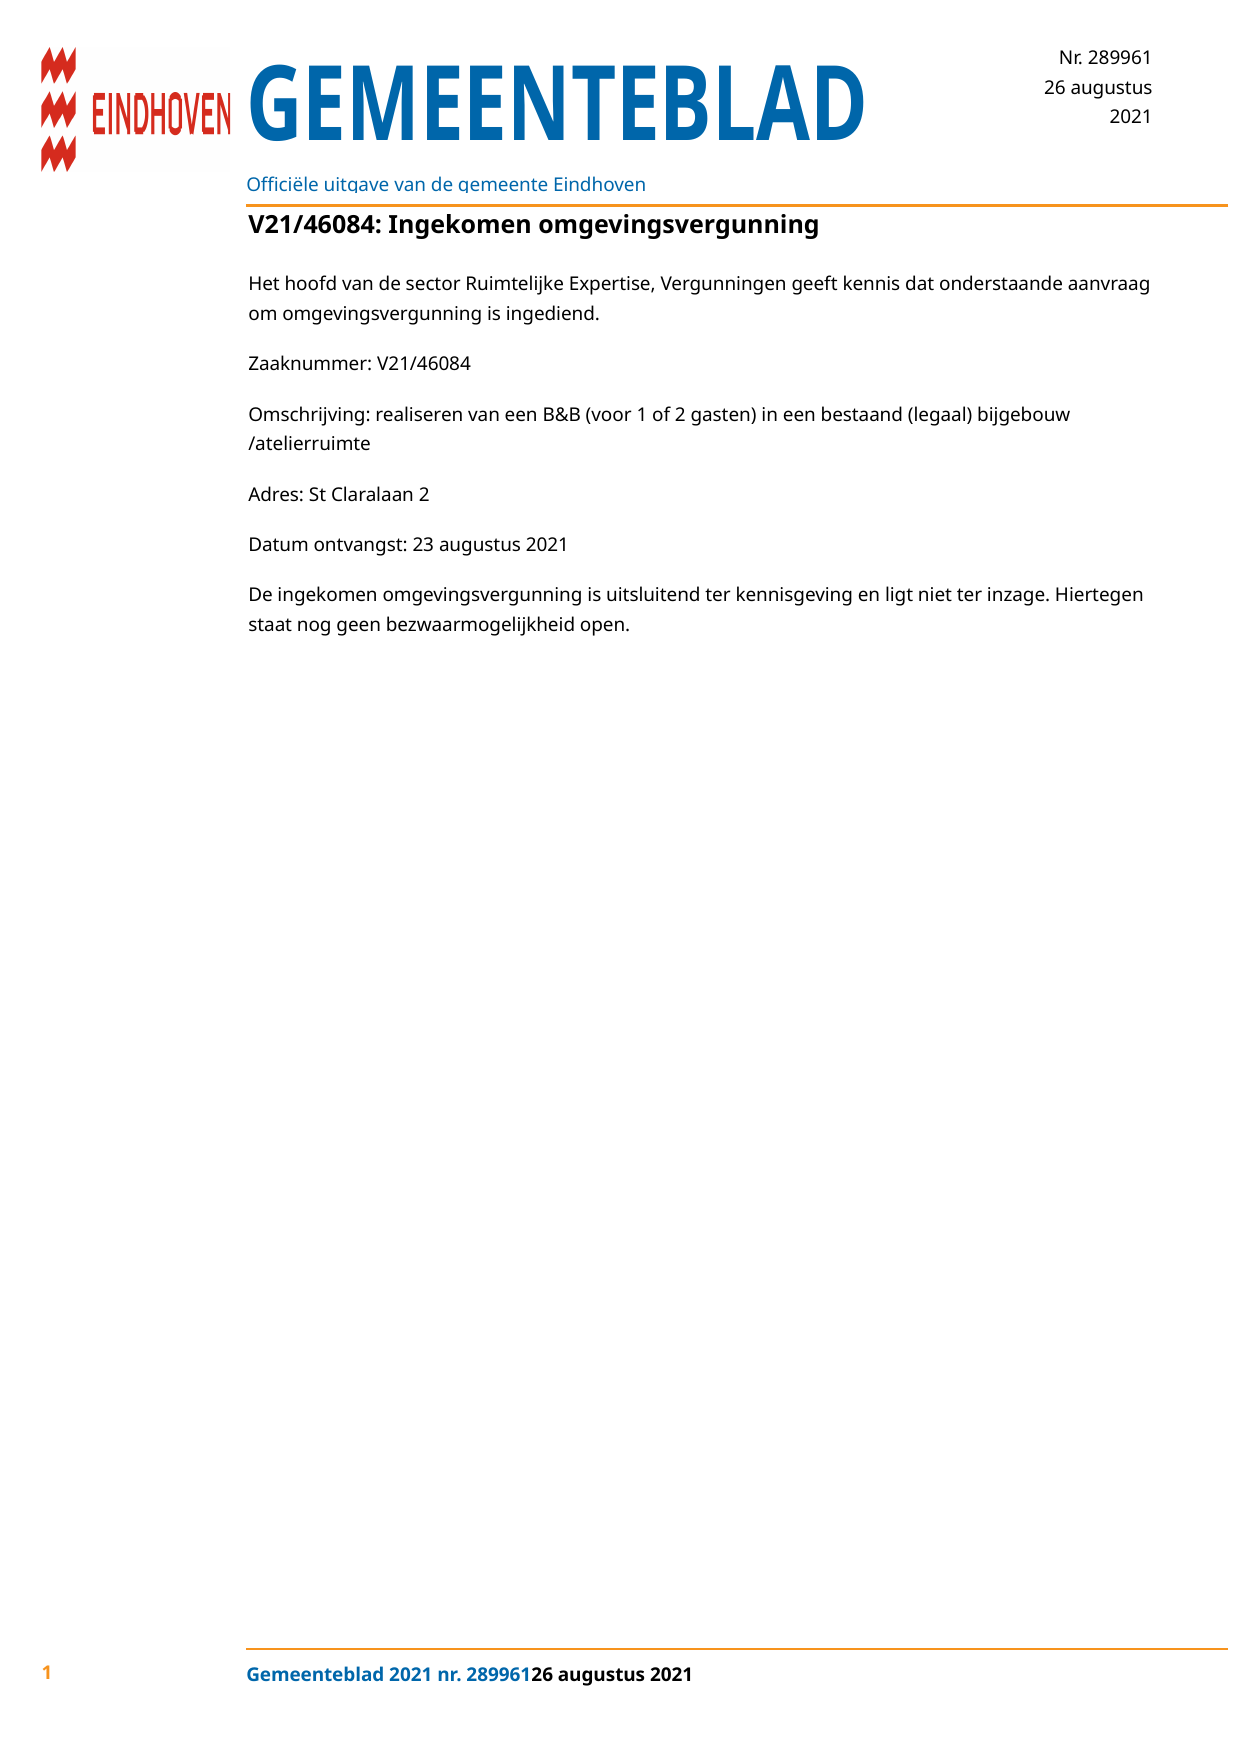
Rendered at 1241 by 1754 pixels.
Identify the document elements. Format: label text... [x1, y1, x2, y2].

text V21/46084: Ingekomen omgevingsvergunning [248, 207, 1152, 241]
picture [41, 47, 231, 172]
text Adres: St Claralaan 2 [248, 481, 1152, 506]
text Zaaknummer: V21/46084 [248, 350, 1152, 376]
text Het hoofd van de sector Ruimtelijke Expertise, Vergunningen geeft kennis dat onderstaande aanvraag om omgevingsvergunning is ingediend. [248, 270, 1152, 326]
text De ingekomen omgevingsvergunning is uitsluitend ter kennisgeving en ligt niet ter inzage. Hiertegen staat nog geen bezwaarmogelijkheid open. [248, 582, 1152, 637]
text Omschrijving: realiseren van een B&B (voor 1 of 2 gasten) in een bestaand (legaal) bijgebouw /atelierruimte [248, 401, 1152, 456]
text Datum ontvangst: 23 augustus 2021 [248, 531, 1152, 557]
